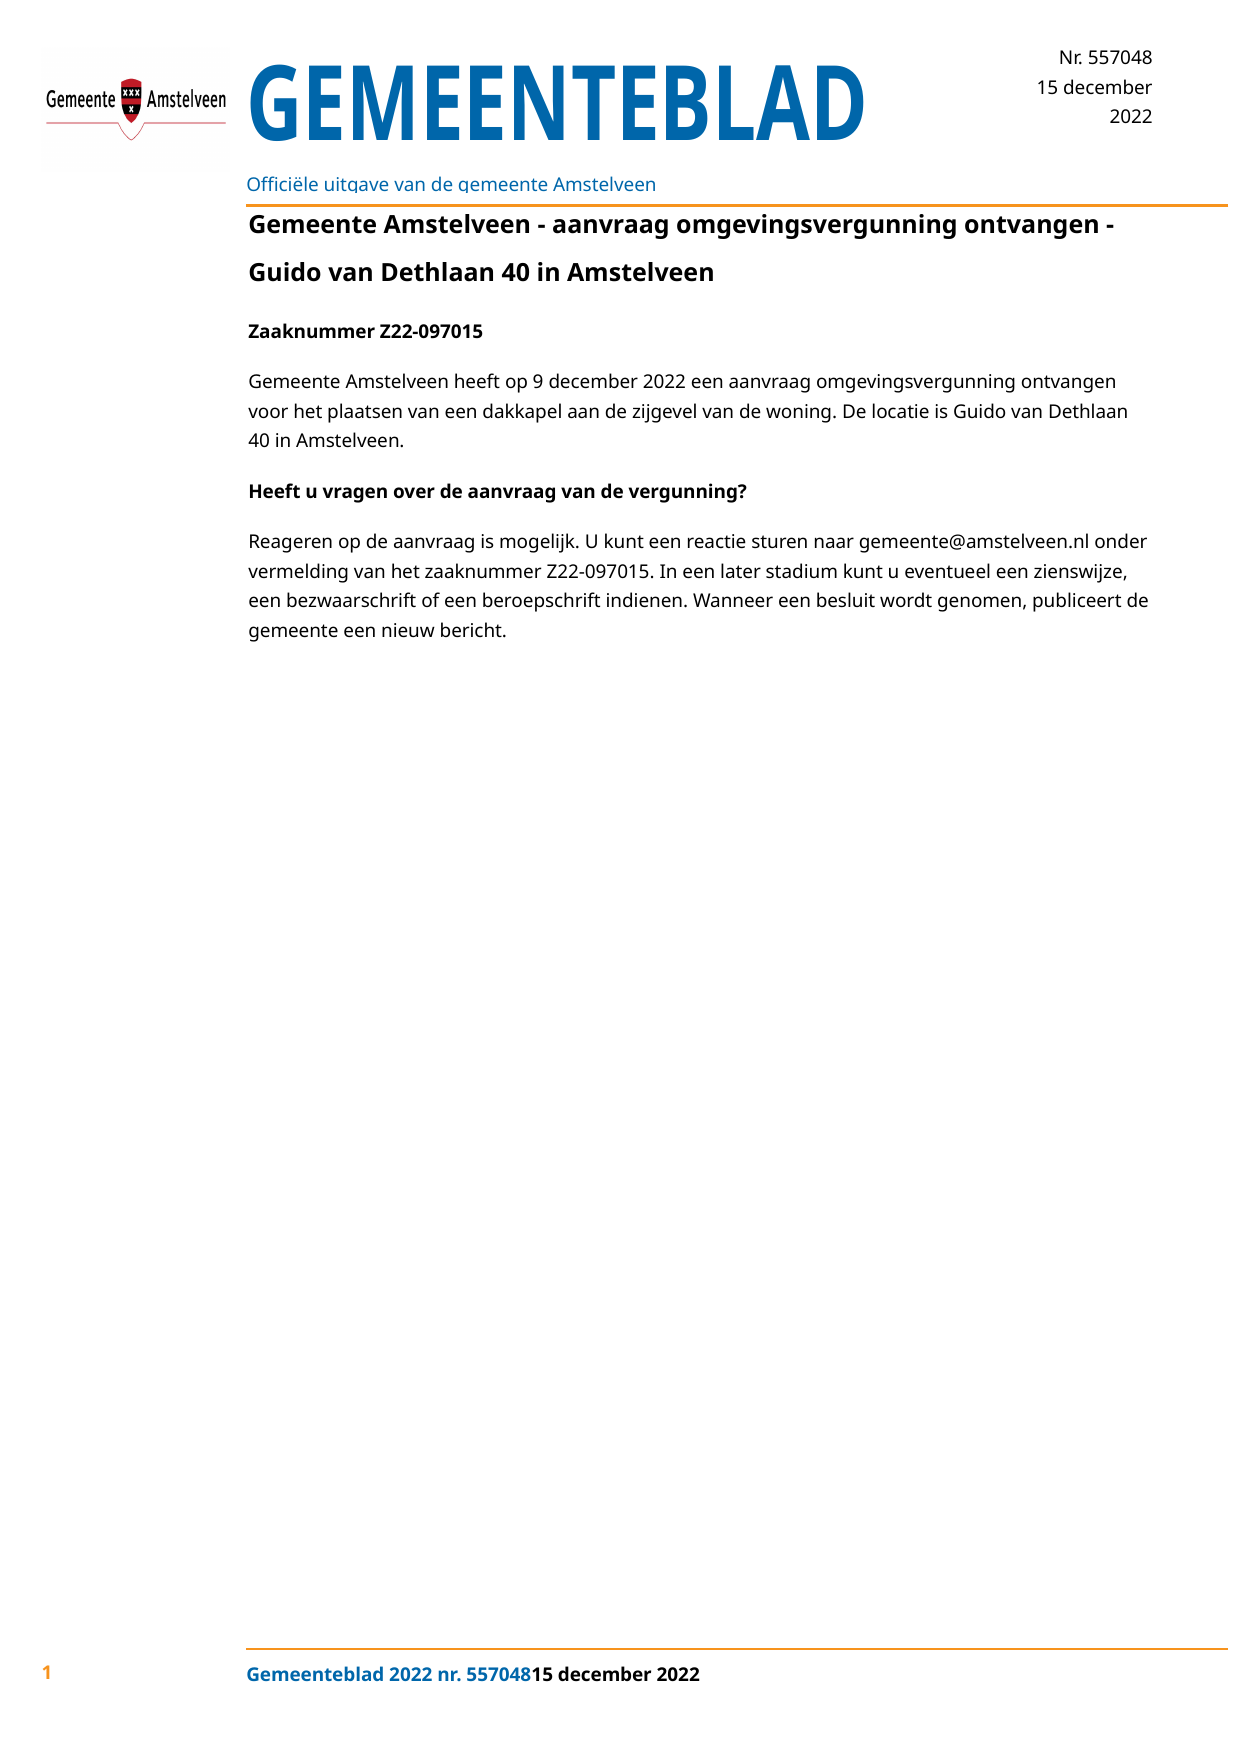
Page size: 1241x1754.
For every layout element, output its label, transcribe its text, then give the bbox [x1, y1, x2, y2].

text Zaaknummer Z22-097015 [248, 318, 1152, 344]
picture [41, 47, 231, 172]
text Reageren op de aanvraag is mogelijk. U kunt een reactie sturen naar gemeente@amstelveen.nl onder vermelding van het zaaknummer Z22-097015. In een later stadium kunt u eventueel een zienswijze, een bezwaarschrift of een beroepschrift indienen. Wanneer een besluit wordt genomen, publiceert de gemeente een nieuw bericht. [248, 528, 1152, 643]
text Gemeente Amstelveen - aanvraag omgevingsvergunning ontvangen - Guido van Dethlaan 40 in Amstelveen [248, 207, 1152, 288]
text Heeft u vragen over de aanvraag van de vergunning? [248, 478, 1152, 504]
text Gemeente Amstelveen heeft op 9 december 2022 een aanvraag omgevingsvergunning ontvangen voor het plaatsen van een dakkapel aan de zijgevel van de woning. De locatie is Guido van Dethlaan 40 in Amstelveen. [248, 368, 1152, 453]
